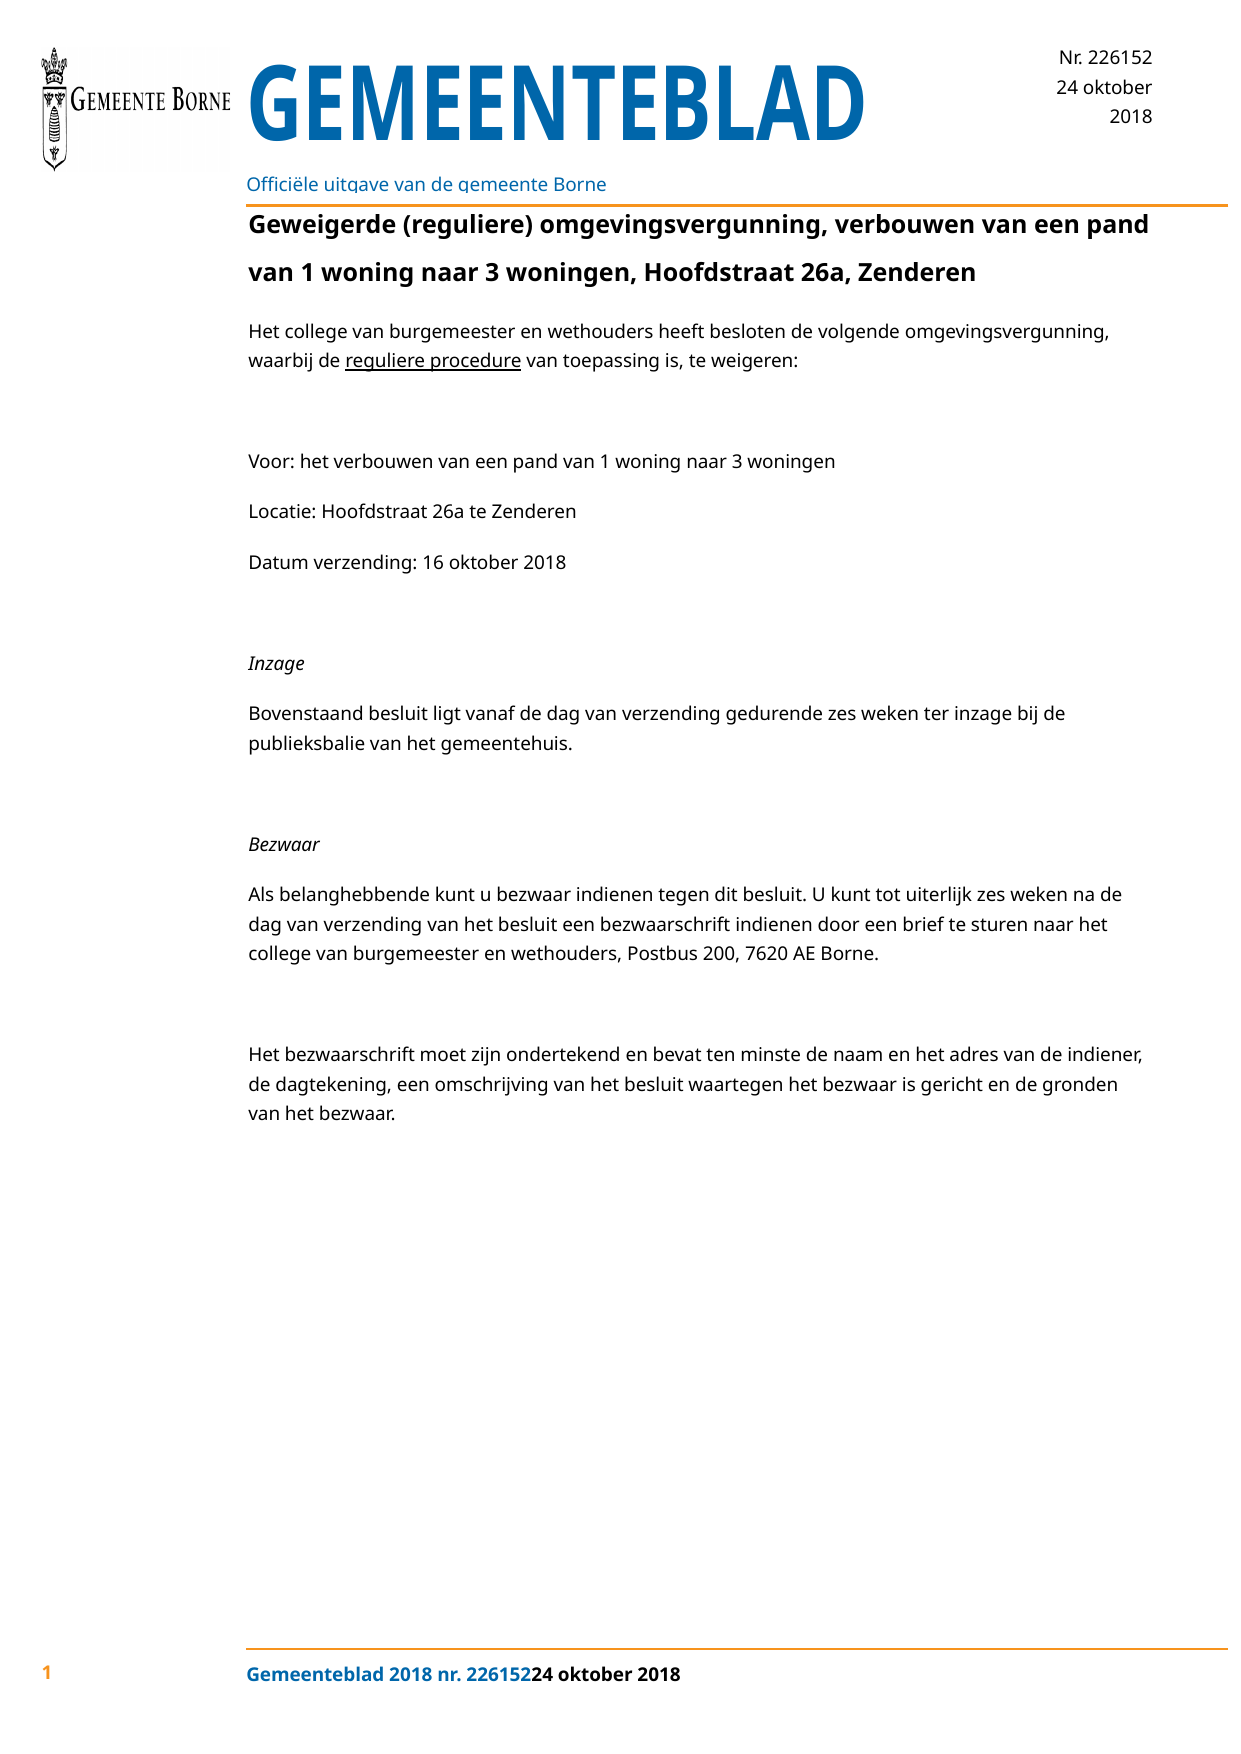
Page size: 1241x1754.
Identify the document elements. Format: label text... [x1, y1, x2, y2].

text Bovenstaand besluit ligt vanaf de dag van verzending gedurende zes weken ter inzage bij de publieksbalie van het gemeentehuis. [248, 700, 1152, 756]
text Bezwaar [248, 831, 1152, 857]
picture [41, 47, 231, 172]
text Geweigerde (reguliere) omgevingsvergunning, verbouwen van een pand van 1 woning naar 3 woningen, Hoofdstraat 26a, Zenderen [248, 207, 1152, 288]
text Inzage [248, 650, 1152, 676]
text Voor: het verbouwen van een pand van 1 woning naar 3 woningen [248, 448, 1152, 474]
text Het bezwaarschrift moet zijn ondertekend en bevat ten minste de naam en het adres van de indiener, de dagtekening, een omschrijving van het besluit waartegen het bezwaar is gericht en de gronden van het bezwaar. [248, 1041, 1152, 1126]
text Als belanghebbende kunt u bezwaar indienen tegen dit besluit. U kunt tot uiterlijk zes weken na de dag van verzending van het besluit een bezwaarschrift indienen door een brief te sturen naar het college van burgemeester en wethouders, Postbus 200, 7620 AE Borne. [248, 881, 1152, 966]
text Datum verzending: 16 oktober 2018 [248, 549, 1152, 575]
text Het college van burgemeester en wethouders heeft besloten de volgende omgevingsvergunning, waarbij de reguliere procedure van toepassing is, te weigeren: [248, 318, 1152, 373]
text Locatie: Hoofdstraat 26a te Zenderen [248, 499, 1152, 524]
